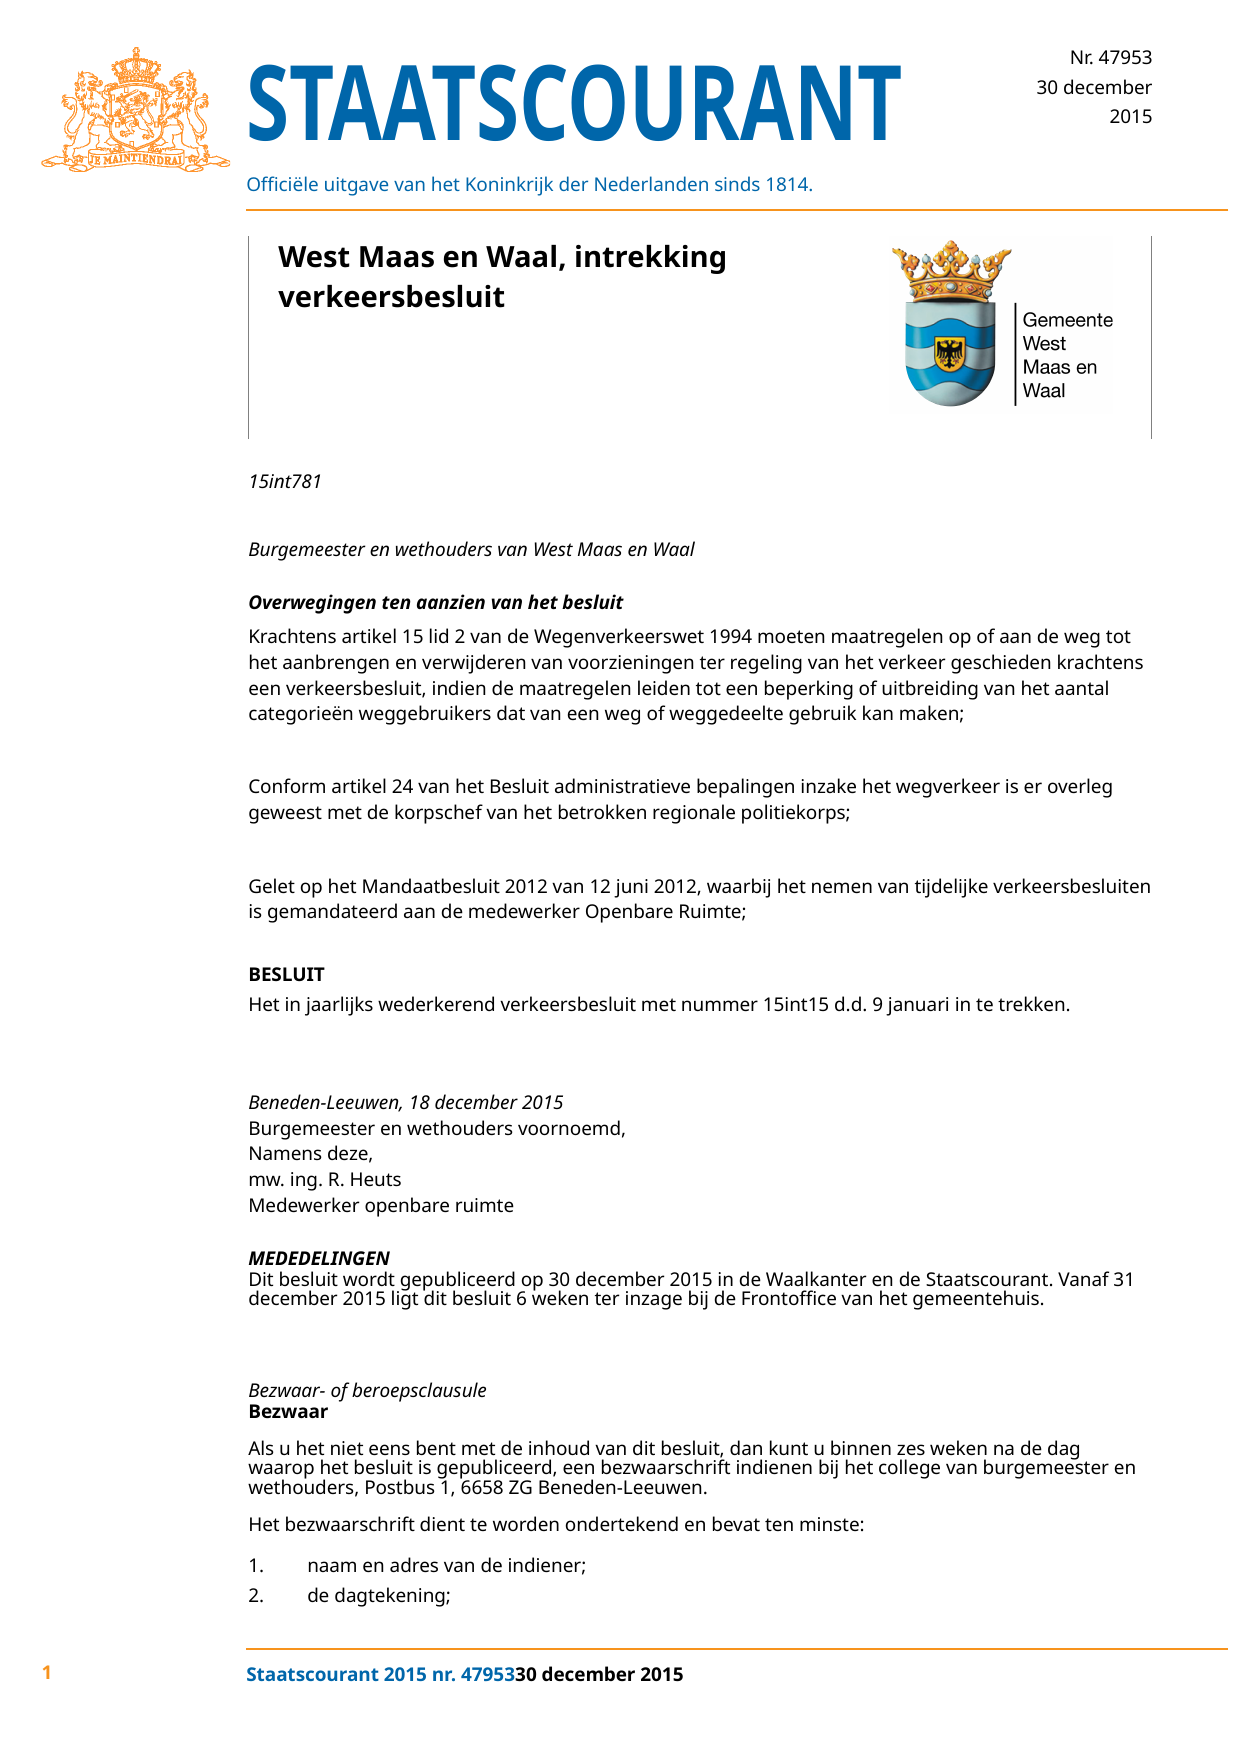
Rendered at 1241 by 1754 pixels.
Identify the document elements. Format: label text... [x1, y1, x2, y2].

table_header [1113, 236, 1151, 413]
text Burgemeester en wethouders van West Maas en Waal [248, 536, 1152, 562]
text Burgemeester en wethouders voornoemd, [248, 1115, 1152, 1141]
text Overwegingen ten aanzien van het besluit [248, 589, 1152, 615]
text Bezwaar [248, 1403, 1152, 1422]
text 15int781 [248, 469, 1152, 494]
text mw. ing. R. Heuts [248, 1166, 1152, 1192]
picture [888, 236, 1113, 414]
text Beneden-Leeuwen, 18 december 2015 [248, 1089, 1152, 1115]
text Conform artikel 24 van het Besluit administratieve bepalingen inzake het wegverkeer is er overleg geweest met de korpschef van het betrokken regionale politiekorps; [248, 774, 1152, 825]
text Als u het niet eens bent met de inhoud van dit besluit, dan kunt u binnen zes weken na de dag waarop het besluit is gepubliceerd, een bezwaarschrift indienen bij het college van burgemeester en wethouders, Postbus 1, 6658 ZG Beneden-Leeuwen. [248, 1440, 1152, 1498]
text Gelet op het Mandaatbesluit 2012 van 12 juni 2012, waarbij het nemen van tijdelijke verkeersbesluiten is gemandateerd aan de medewerker Openbare Ruimte; [248, 873, 1152, 924]
text MEDEDELINGEN [248, 1245, 1152, 1271]
table_header [850, 236, 888, 413]
text BESLUIT [248, 961, 1152, 987]
text Het in jaarlijks wederkerend verkeersbesluit met nummer 15int15 d.d. 9 januari in te trekken. [248, 991, 1152, 1017]
text Medewerker openbare ruimte [248, 1192, 1152, 1218]
text Namens deze, [248, 1141, 1152, 1166]
text Het bezwaarschrift dient te worden ondertekend en bevat ten minste: [248, 1516, 1152, 1535]
text Bezwaar- of beroepsclausule [248, 1377, 1152, 1403]
picture [41, 47, 231, 172]
text Dit besluit wordt gepubliceerd op 30 december 2015 in de Waalkanter en de Staatscourant. Vanaf 31 december 2015 ligt dit besluit 6 weken ter inzage bij de Frontoffice van het gemeentehuis. [248, 1271, 1152, 1309]
table_header West Maas en Waal, intrekking verkeersbesluit [249, 236, 850, 439]
table_header [850, 414, 1151, 439]
text Krachtens artikel 15 lid 2 van de Wegenverkeerswet 1994 moeten maatregelen op of aan de weg tot het aanbrengen en verwijderen van voorzieningen ter regeling van het verkeer geschieden krachtens een verkeersbesluit, indien de maatregelen leiden tot een beperking of uitbreiding van het aantal categorieën weggebruikers dat van een weg of weggedeelte gebruik kan maken; [248, 623, 1152, 726]
list naam en adres van de indiener; [248, 1553, 1152, 1578]
list de dagtekening; [248, 1582, 1152, 1608]
